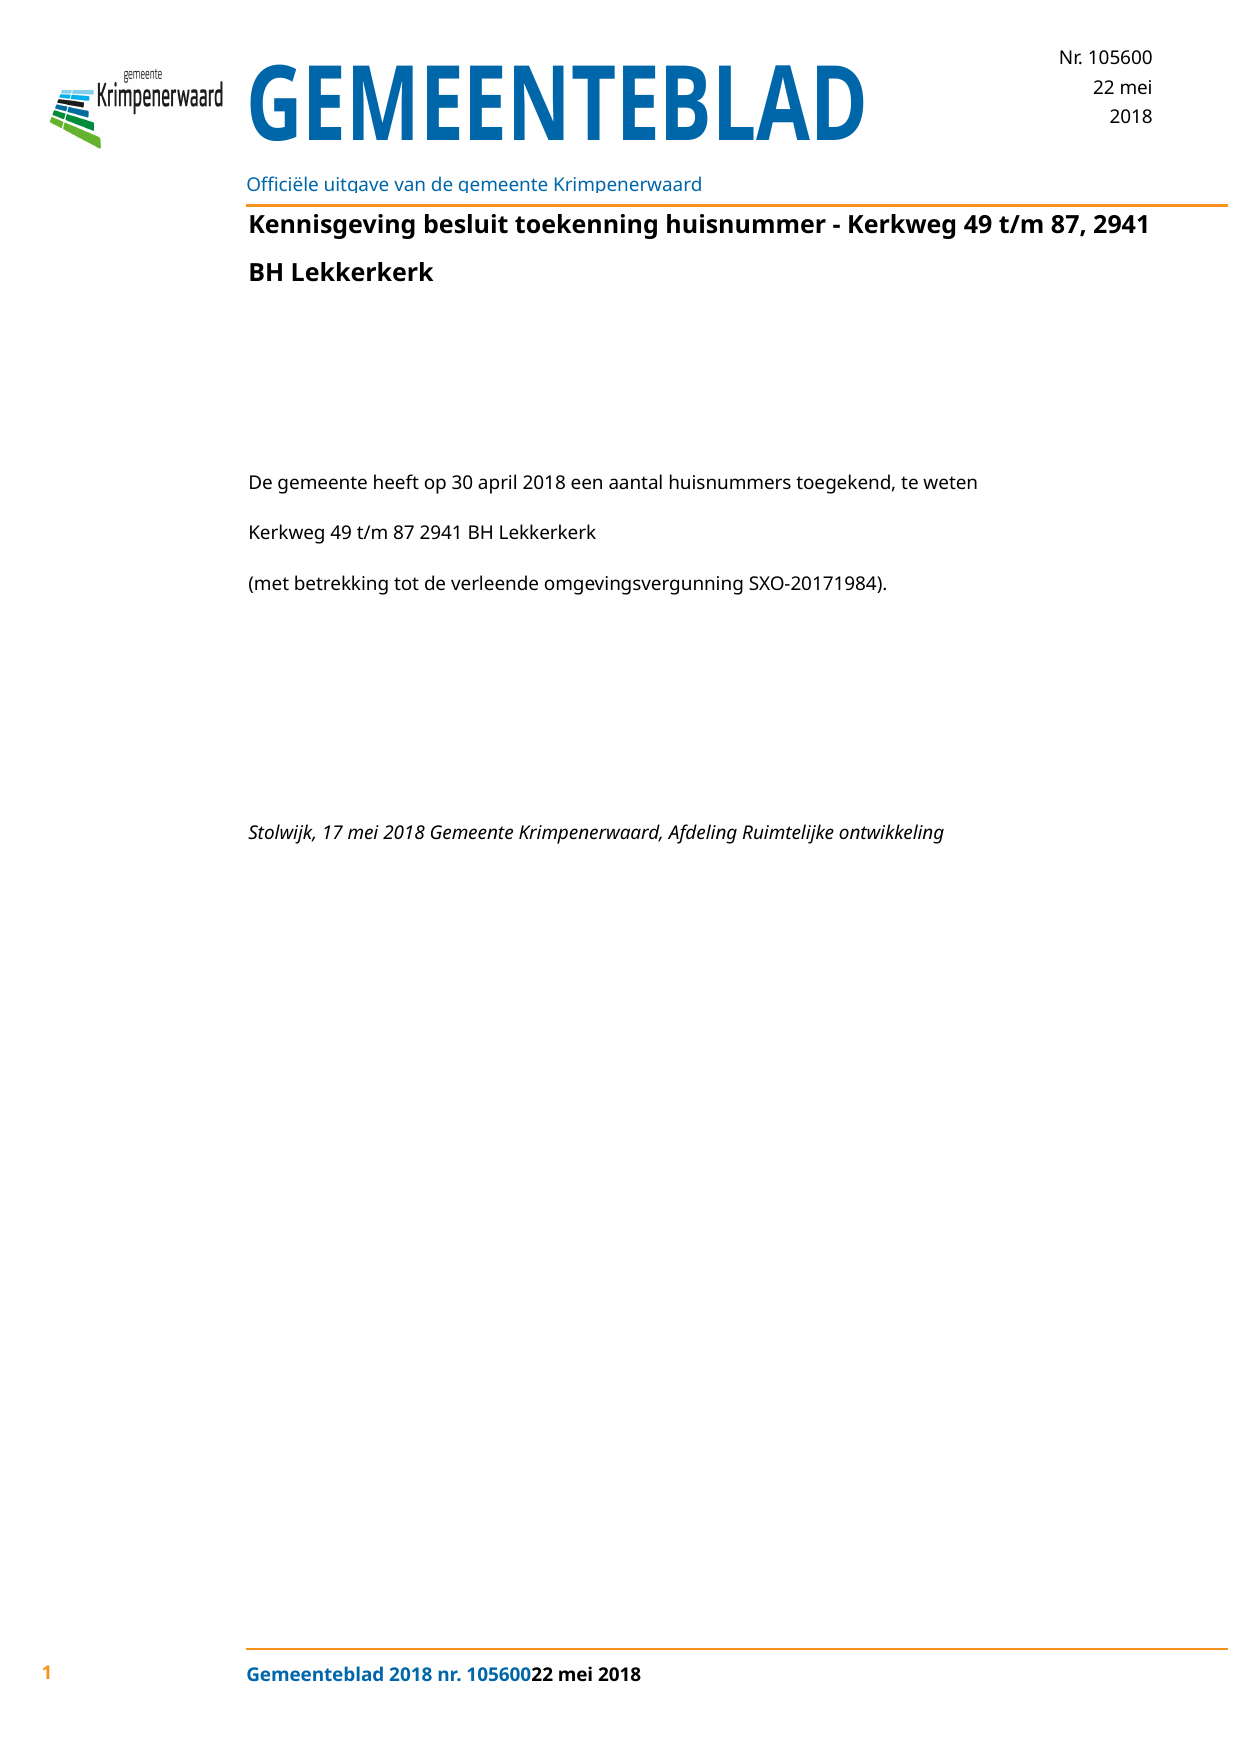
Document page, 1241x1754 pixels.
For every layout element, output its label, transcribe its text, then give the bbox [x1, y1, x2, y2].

text De gemeente heeft op 30 april 2018 een aantal huisnummers toegekend, te weten [248, 469, 1152, 495]
text Kerkweg 49 t/m 87 2941 BH Lekkerkerk [248, 519, 1152, 545]
text (met betrekking tot de verleende omgevingsvergunning SXO-20171984). [248, 570, 1152, 596]
text Stolwijk, 17 mei 2018 Gemeente Krimpenerwaard, Afdeling Ruimtelijke ontwikkeling [248, 819, 1152, 845]
text Kennisgeving besluit toekenning huisnummer - Kerkweg 49 t/m 87, 2941 BH Lekkerkerk [248, 207, 1152, 288]
picture [41, 47, 231, 172]
